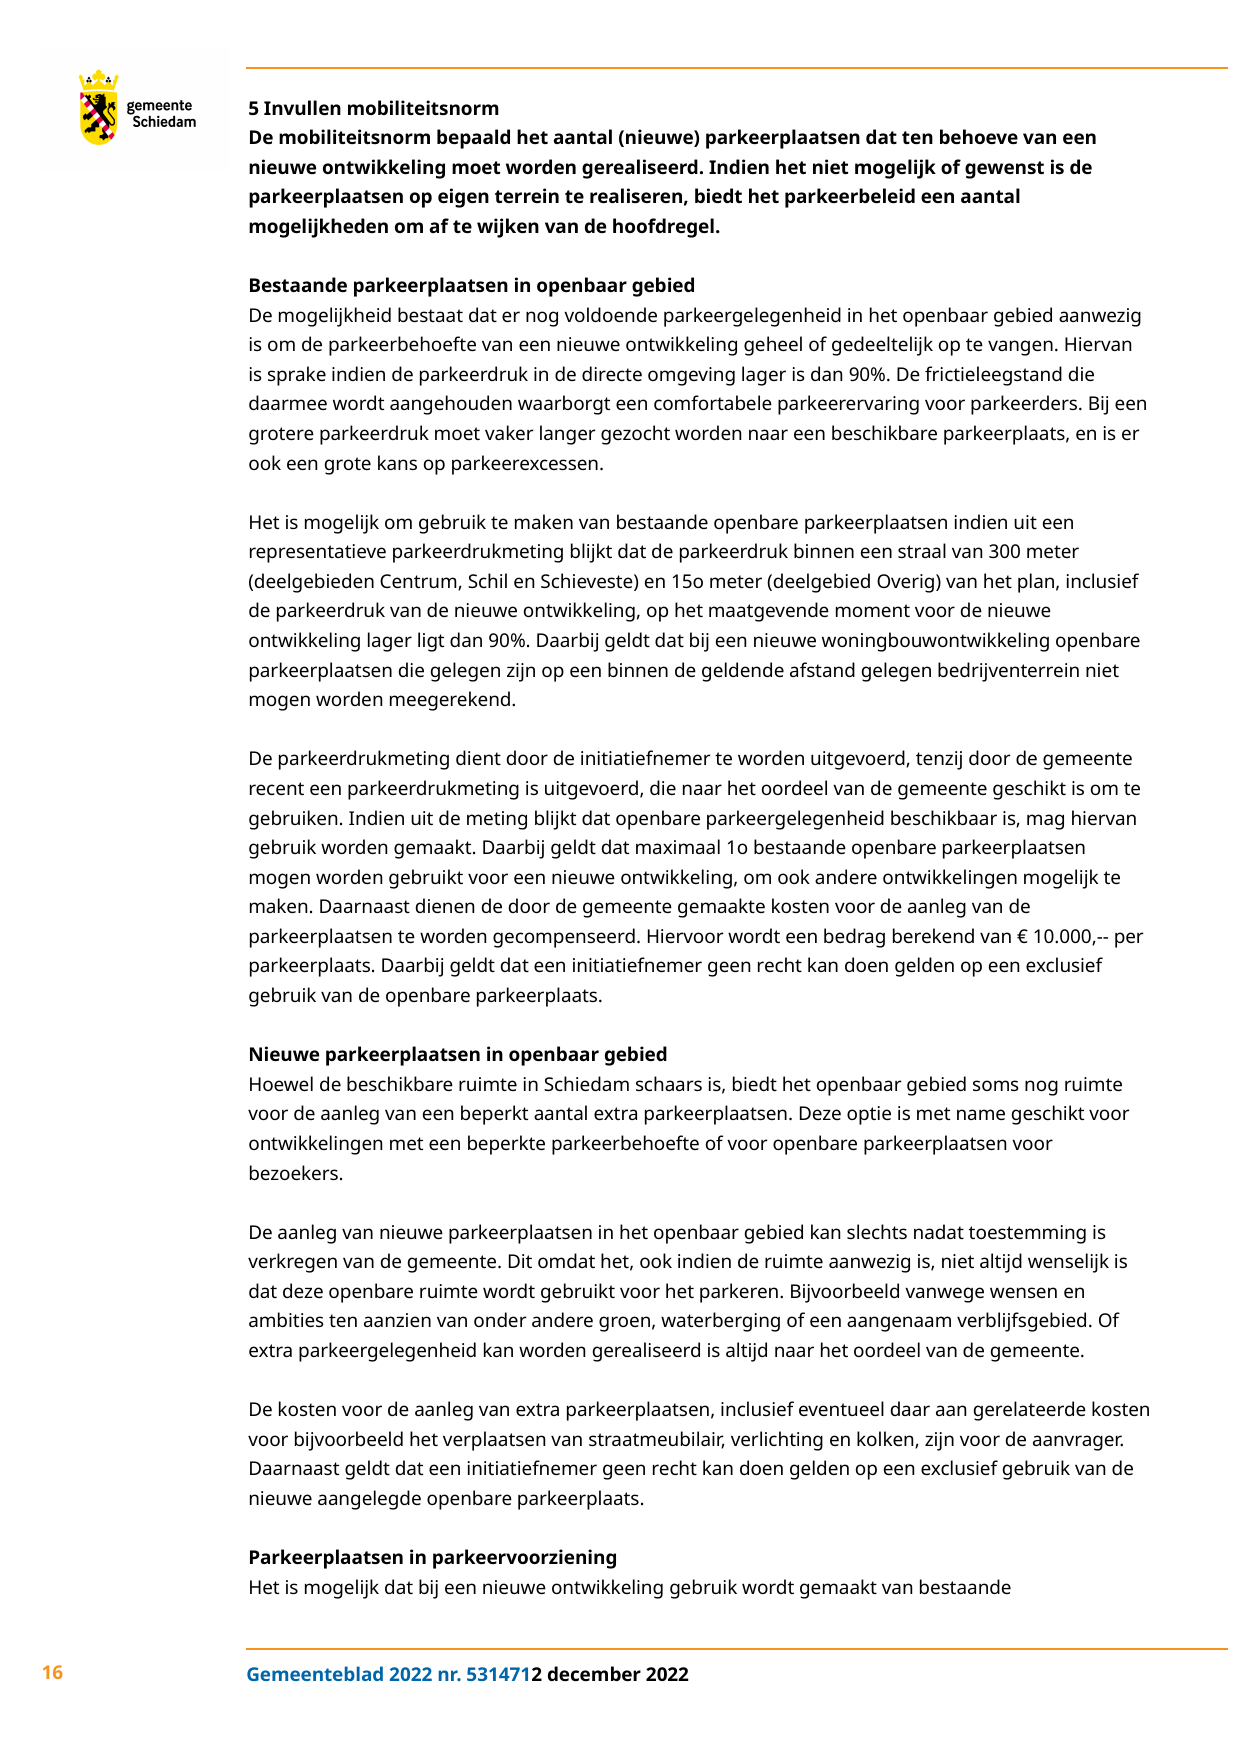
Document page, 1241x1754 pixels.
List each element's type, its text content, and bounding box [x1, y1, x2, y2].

text Bestaande parkeerplaatsen in openbaar gebied [248, 272, 1152, 298]
text De kosten voor de aanleg van extra parkeerplaatsen, inclusief eventueel daar aan gerelateerde kosten voor bijvoorbeeld het verplaatsen van straatmeubilair, verlichting en kolken, zijn voor de aanvrager. Daarnaast geldt dat een initiatiefnemer geen recht kan doen gelden op een exclusief gebruik van de nieuwe aangelegde openbare parkeerplaats. [248, 1396, 1152, 1511]
text De mogelijkheid bestaat dat er nog voldoende parkeergelegenheid in het openbaar gebied aanwezig is om de parkeerbehoefte van een nieuwe ontwikkeling geheel of gedeeltelijk op te vangen. Hiervan is sprake indien de parkeerdruk in de directe omgeving lager is dan 90%. De frictieleegstand die daarmee wordt aangehouden waarborgt een comfortabele parkeerervaring voor parkeerders. Bij een grotere parkeerdruk moet vaker langer gezocht worden naar een beschikbare parkeerplaats, en is er ook een grote kans op parkeerexcessen. [248, 302, 1152, 476]
text Nieuwe parkeerplaatsen in openbaar gebied [248, 1041, 1152, 1067]
text Het is mogelijk dat bij een nieuwe ontwikkeling gebruik wordt gemaakt van bestaande [248, 1574, 1152, 1600]
text Hoewel de beschikbare ruimte in Schiedam schaars is, biedt het openbaar gebied soms nog ruimte voor de aanleg van een beperkt aantal extra parkeerplaatsen. Deze optie is met name geschikt voor ontwikkelingen met een beperkte parkeerbehoefte of voor openbare parkeerplaatsen voor bezoekers. [248, 1071, 1152, 1186]
text De parkeerdrukmeting dient door de initiatiefnemer te worden uitgevoerd, tenzij door de gemeente recent een parkeerdrukmeting is uitgevoerd, die naar het oordeel van de gemeente geschikt is om te gebruiken. Indien uit de meting blijkt dat openbare parkeergelegenheid beschikbaar is, mag hiervan gebruik worden gemaakt. Daarbij geldt dat maximaal 1o bestaande openbare parkeerplaatsen mogen worden gebruikt voor een nieuwe ontwikkeling, om ook andere ontwikkelingen mogelijk te maken. Daarnaast dienen de door de gemeente gemaakte kosten voor de aanleg van de parkeerplaatsen te worden gecompenseerd. Hiervoor wordt een bedrag berekend van € 10.000,-- per parkeerplaats. Daarbij geldt dat een initiatiefnemer geen recht kan doen gelden op een exclusief gebruik van de openbare parkeerplaats. [248, 746, 1152, 1008]
text De aanleg van nieuwe parkeerplaatsen in het openbaar gebied kan slechts nadat toestemming is verkregen van de gemeente. Dit omdat het, ook indien de ruimte aanwezig is, niet altijd wenselijk is dat deze openbare ruimte wordt gebruikt voor het parkeren. Bijvoorbeeld vanwege wensen en ambities ten aanzien van onder andere groen, waterberging of een aangenaam verblijfsgebied. Of extra parkeergelegenheid kan worden gerealiseerd is altijd naar het oordeel van de gemeente. [248, 1219, 1152, 1363]
text Parkeerplaatsen in parkeervoorziening [248, 1544, 1152, 1570]
text 5 Invullen mobiliteitsnorm [248, 95, 1152, 121]
picture [41, 47, 231, 172]
text Het is mogelijk om gebruik te maken van bestaande openbare parkeerplaatsen indien uit een representatieve parkeerdrukmeting blijkt dat de parkeerdruk binnen een straal van 300 meter (deelgebieden Centrum, Schil en Schieveste) en 15o meter (deelgebied Overig) van het plan, inclusief de parkeerdruk van de nieuwe ontwikkeling, op het maatgevende moment voor de nieuwe ontwikkeling lager ligt dan 90%. Daarbij geldt dat bij een nieuwe woningbouwontwikkeling openbare parkeerplaatsen die gelegen zijn op een binnen de geldende afstand gelegen bedrijventerrein niet mogen worden meegerekend. [248, 509, 1152, 712]
text De mobiliteitsnorm bepaald het aantal (nieuwe) parkeerplaatsen dat ten behoeve van een nieuwe ontwikkeling moet worden gerealiseerd. Indien het niet mogelijk of gewenst is de parkeerplaatsen op eigen terrein te realiseren, biedt het parkeerbeleid een aantal mogelijkheden om af te wijken van de hoofdregel. [248, 124, 1152, 239]
